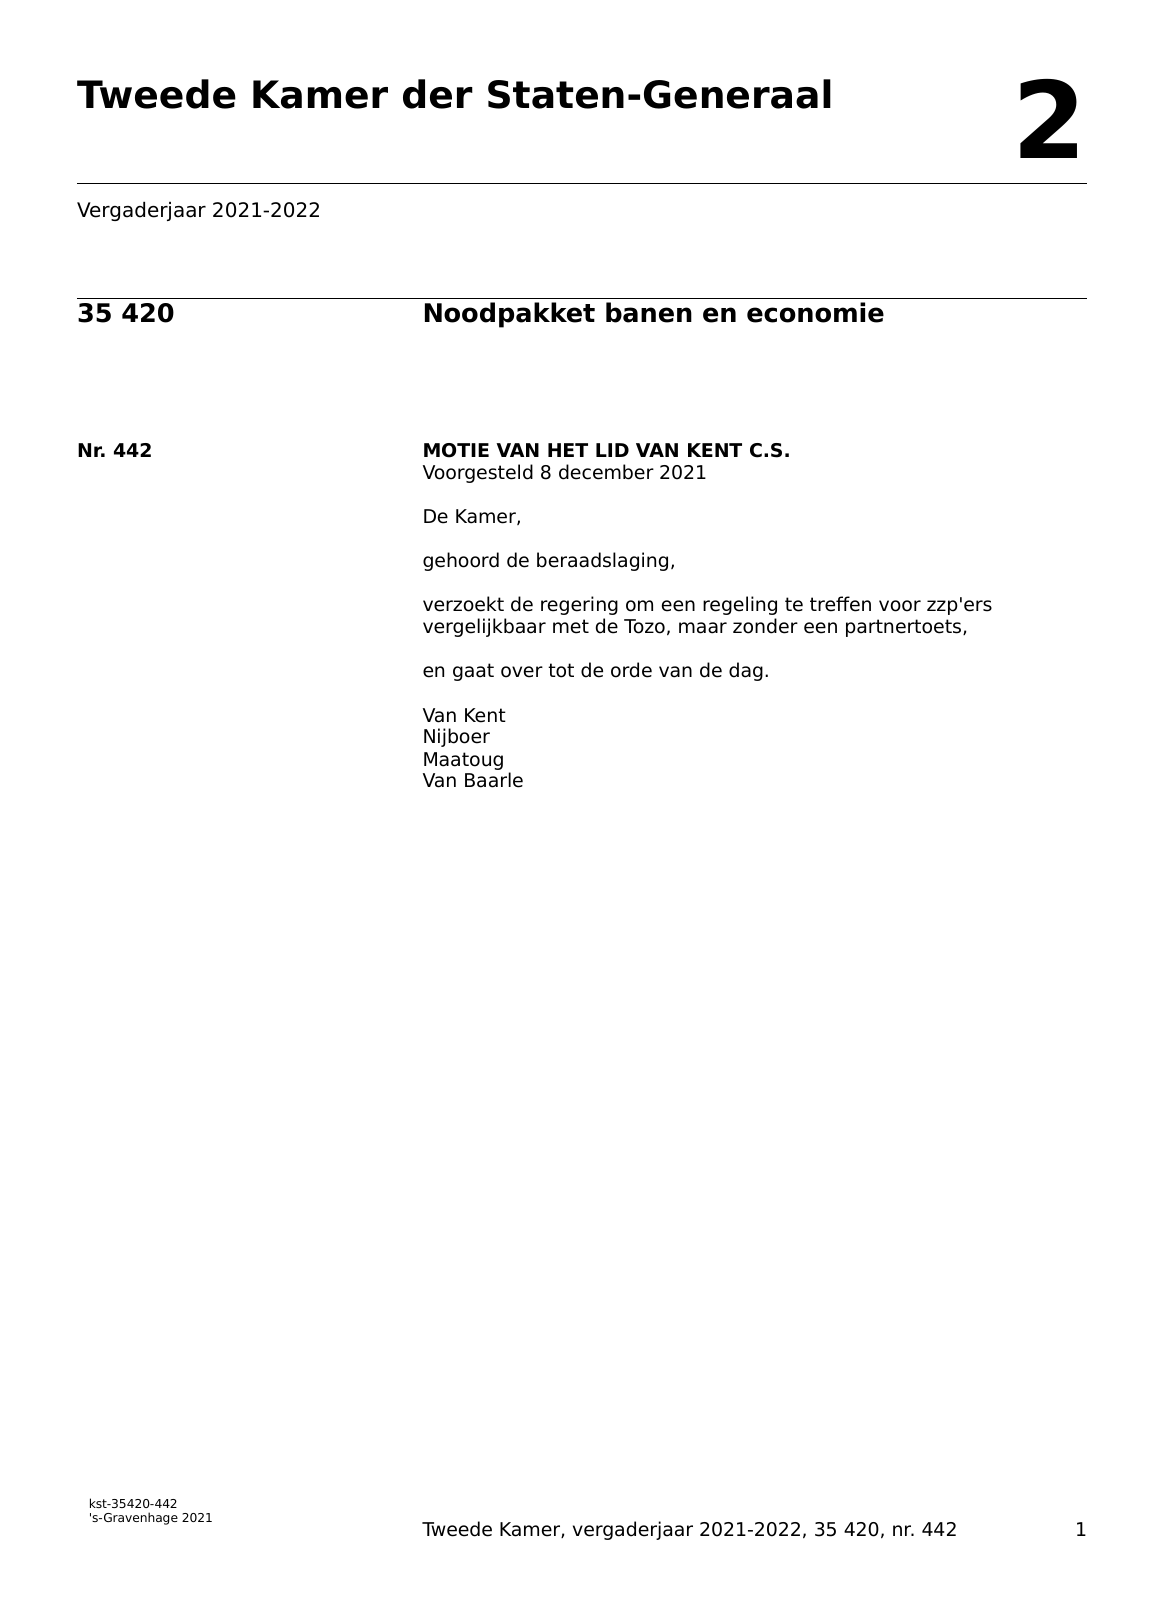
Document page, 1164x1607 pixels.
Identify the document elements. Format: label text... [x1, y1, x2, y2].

table_header Tweede Kamer der Staten-Generaal [77, 59, 886, 183]
text Maatoug [422, 748, 1087, 770]
text Van Baarle [422, 770, 1087, 792]
text kst-35420-442 [88, 1497, 323, 1511]
text en gaat over tot de orde van de dag. [422, 660, 1087, 682]
text Voorgesteld 8 december 2021 [422, 462, 1087, 484]
subtitle 35 420 Noodpakket banen en economie [77, 299, 1087, 329]
text Nijboer [422, 726, 1087, 748]
table_header 2 [886, 59, 1087, 183]
text verzoekt de regering om een regeling te treffen voor zzp'ers vergelijkbaar met de Tozo, maar zonder een partnertoets, [422, 594, 1087, 638]
text De Kamer, [422, 506, 1087, 528]
text 's-Gravenhage 2021 [88, 1511, 323, 1525]
text Van Kent [422, 704, 1087, 726]
text gehoord de beraadslaging, [422, 550, 1087, 572]
subtitle Nr. 442 MOTIE VAN HET LID VAN KENT C.S. [77, 440, 1087, 462]
table_cell Vergaderjaar 2021-2022 [77, 184, 1087, 298]
